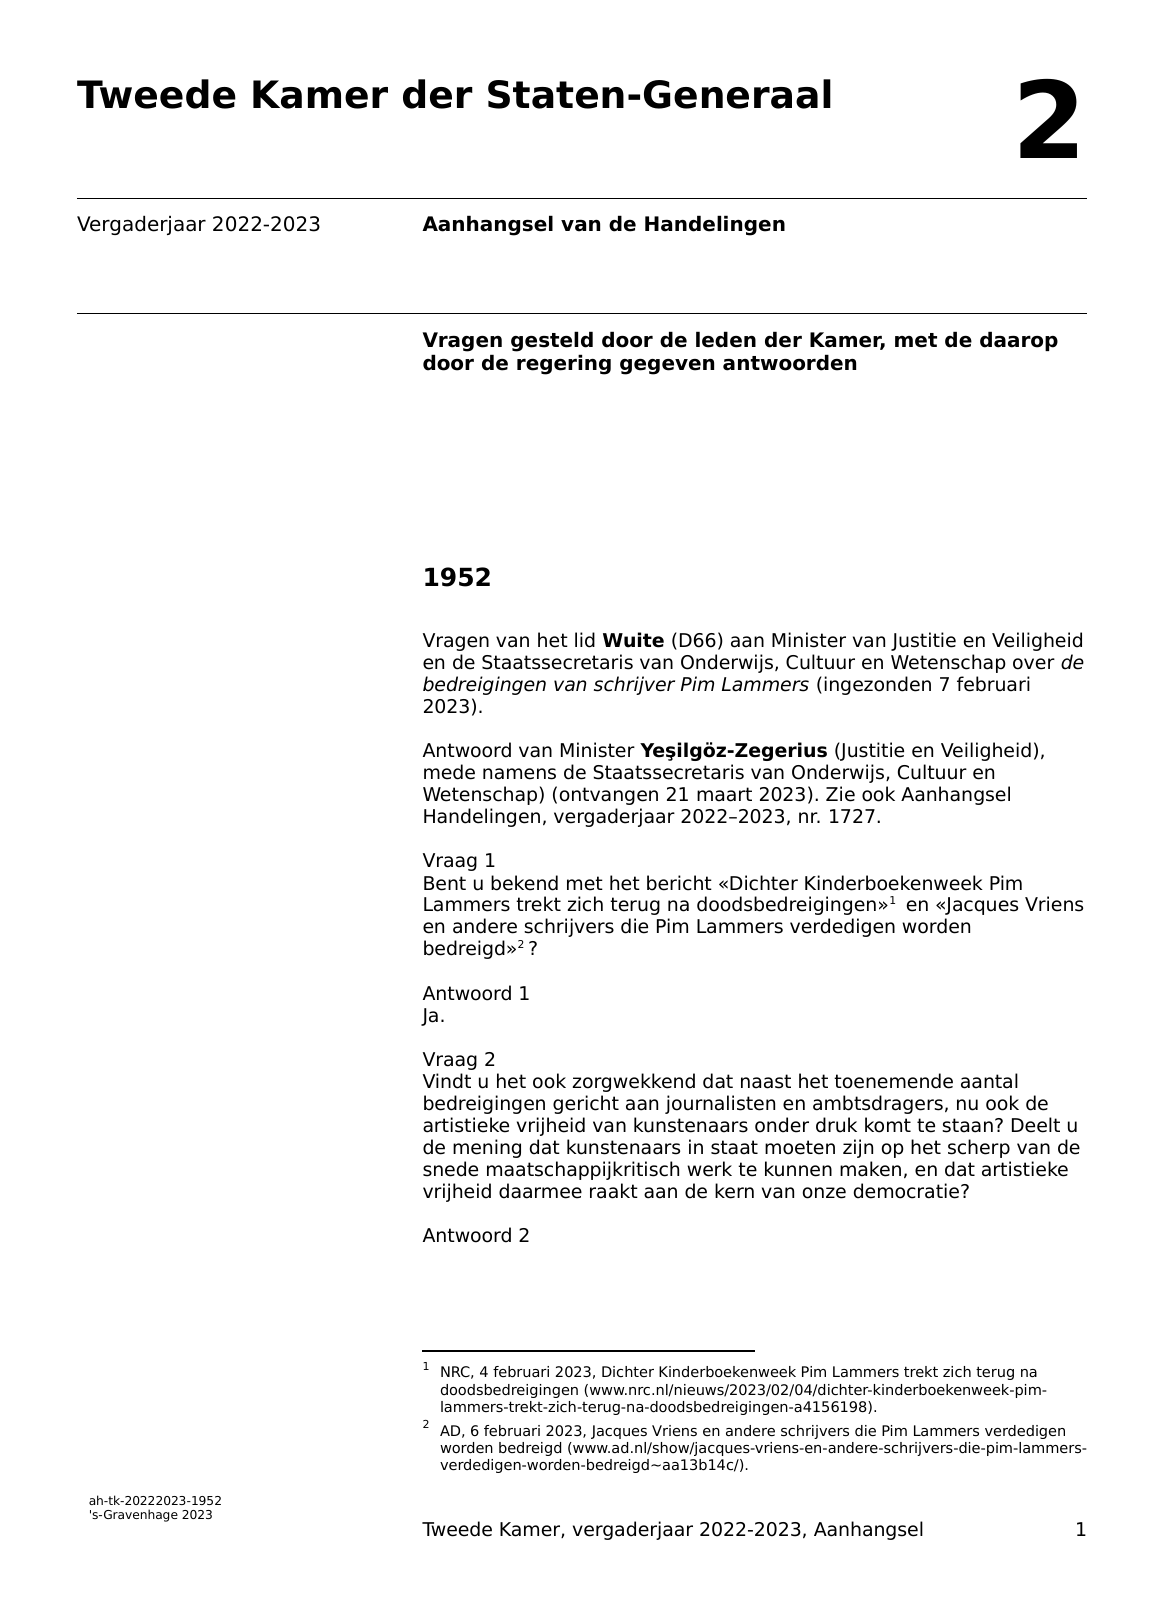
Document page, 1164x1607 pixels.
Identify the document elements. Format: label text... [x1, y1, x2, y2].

text 1952 [422, 563, 1087, 592]
text Antwoord 2 [422, 1225, 1087, 1247]
text Vraag 2 [422, 1049, 1087, 1071]
text 's-Gravenhage 2023 [88, 1508, 323, 1522]
text Bent u bekend met het bericht «Dichter Kinderboekenweek Pim Lammers trekt zich terug na doodsbedreigingen» en «Jacques Vriens en andere schrijvers die Pim Lammers verdedigen worden bedreigd»? [422, 872, 1087, 960]
text Ja. [422, 1004, 1087, 1026]
text ah-tk-20222023-1952 [88, 1494, 323, 1508]
text Antwoord van Minister Yeşilgöz-Zegerius (Justitie en Veiligheid), mede namens de Staatssecretaris van Onderwijs, Cultuur en Wetenschap) (ontvangen 21 maart 2023). Zie ook Aanhangsel Handelingen, vergaderjaar 2022–2023, nr. 1727. [422, 740, 1087, 828]
table_cell Vragen gesteld door de leden der Kamer, met de daarop door de regering gegeven antwoorden [422, 314, 1087, 375]
text Vragen van het lid Wuite (D66) aan Minister van Justitie en Veiligheid en de Staatssecretaris van Onderwijs, Cultuur en Wetenschap over de bedreigingen van schrijver Pim Lammers (ingezonden 7 februari 2023). [422, 630, 1087, 718]
text Antwoord 1 [422, 982, 1087, 1004]
table_header 2 [886, 59, 1087, 198]
text Vraag 1 [422, 850, 1087, 872]
table_cell [77, 314, 422, 375]
table_header Tweede Kamer der Staten-Generaal [77, 59, 886, 198]
table_cell Aanhangsel van de Handelingen [422, 199, 1087, 313]
text AD, 6 februari 2023, Jacques Vriens en andere schrijvers die Pim Lammers verdedigen worden bedreigd (www.ad.nl/show/jacques-vriens-en-andere-schrijvers-die-pim-lammers-verdedigen-worden-bedreigd~aa13b14c/). [422, 1418, 1087, 1474]
table_cell Vergaderjaar 2022-2023 [77, 199, 422, 313]
text NRC, 4 februari 2023, Dichter Kinderboekenweek Pim Lammers trekt zich terug na doodsbedreigingen (www.nrc.nl/nieuws/2023/02/04/dichter-kinderboekenweek-pim-lammers-trekt-zich-terug-na-doodsbedreigingen-a4156198). [422, 1360, 1087, 1416]
text Vindt u het ook zorgwekkend dat naast het toenemende aantal bedreigingen gericht aan journalisten en ambtsdragers, nu ook de artistieke vrijheid van kunstenaars onder druk komt te staan? Deelt u de mening dat kunstenaars in staat moeten zijn op het scherp van de snede maatschappijkritisch werk te kunnen maken, en dat artistieke vrijheid daarmee raakt aan de kern van onze democratie? [422, 1071, 1087, 1202]
